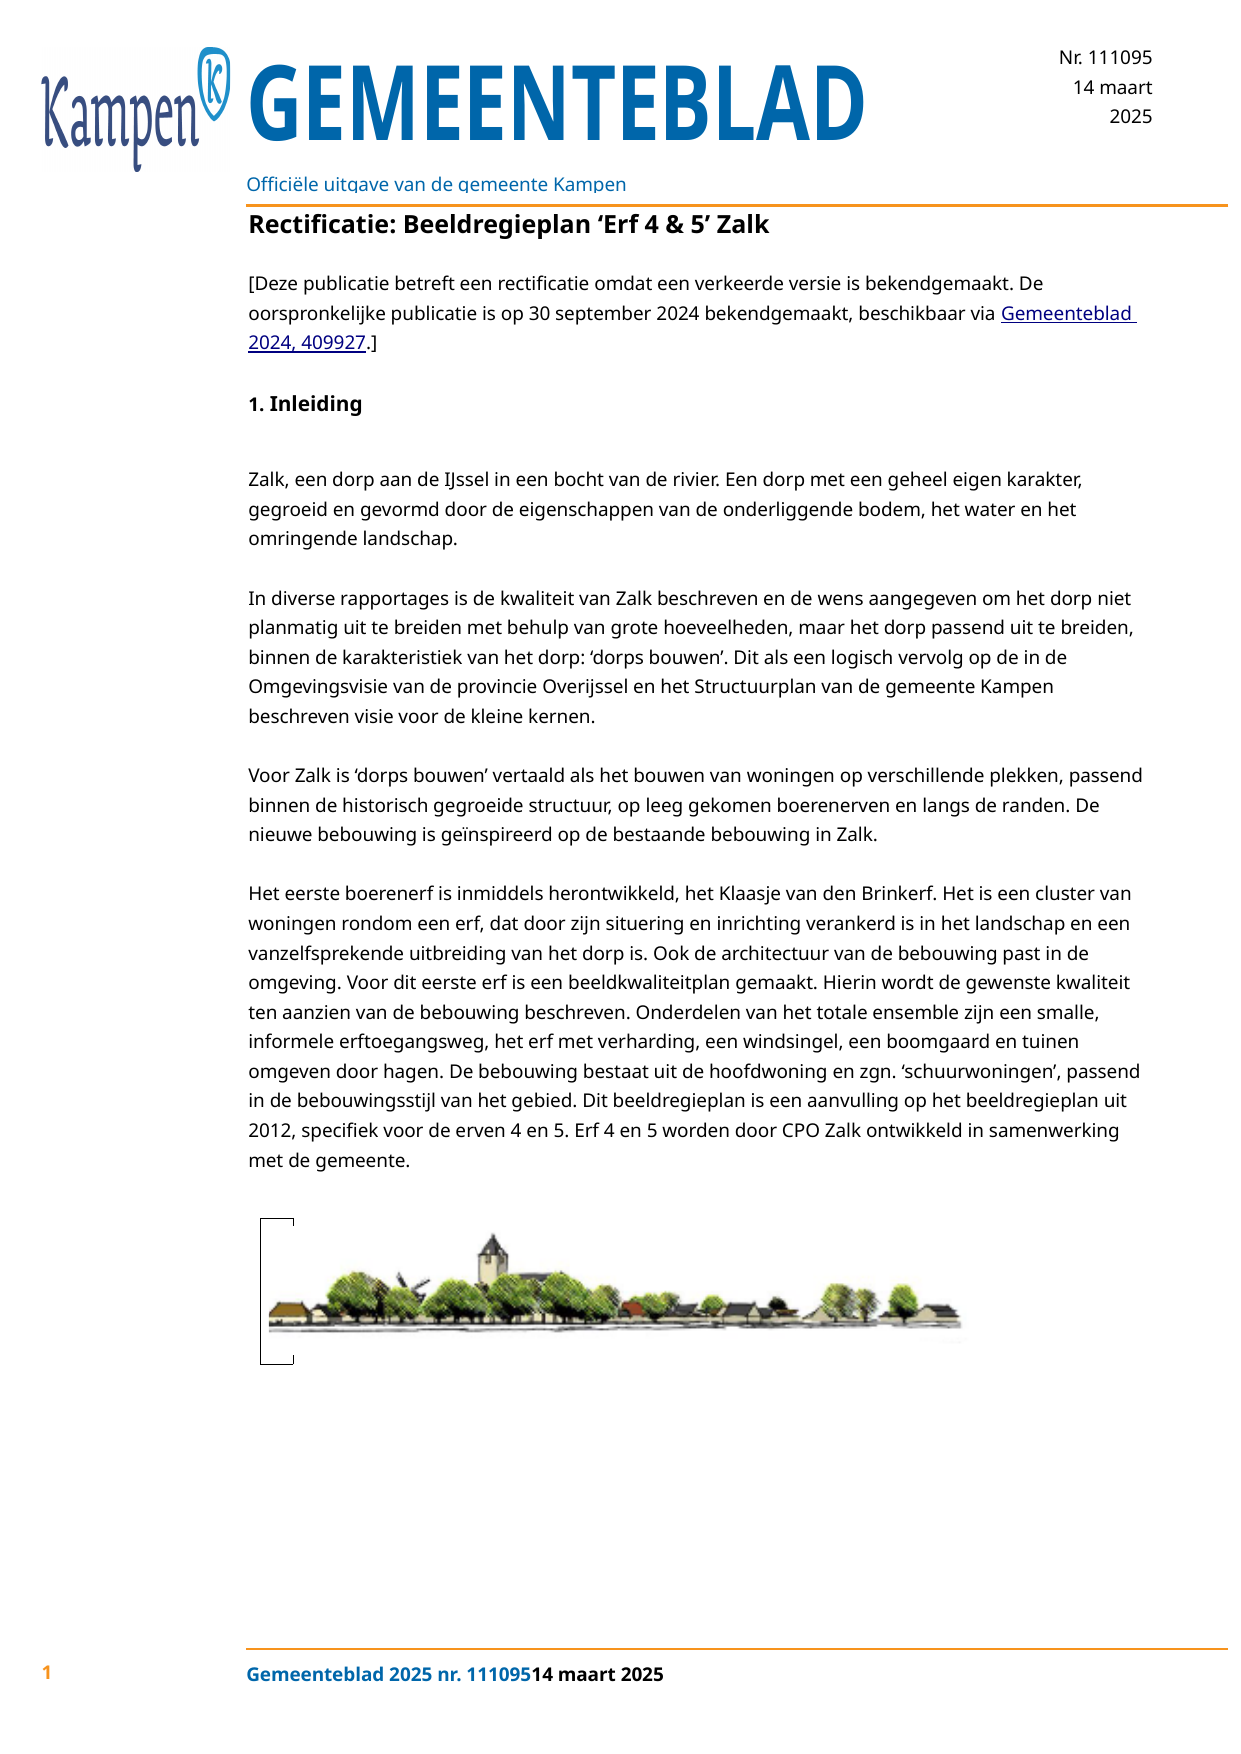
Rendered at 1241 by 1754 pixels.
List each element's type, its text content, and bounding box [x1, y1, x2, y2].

picture [41, 47, 231, 172]
text 1. Inleiding [248, 389, 1152, 417]
text In diverse rapportages is de kwaliteit van Zalk beschreven en de wens aangegeven om het dorp niet planmatig uit te breiden met behulp van grote hoeveelheden, maar het dorp passend uit te breiden, binnen de karakteristiek van het dorp: ‘dorps bouwen’. Dit als een logisch vervolg op de in de Omgevingsvisie van de provincie Overijssel en het Structuurplan van de gemeente Kampen beschreven visie voor de kleine kernen. [248, 585, 1152, 729]
text [Deze publicatie betreft een rectificatie omdat een verkeerde versie is bekendgemaakt. De oorspronkelijke publicatie is op 30 september 2024 bekendgemaakt, beschikbaar via Gemeenteblad 2024, 409927.] [248, 270, 1152, 355]
text Voor Zalk is ‘dorps bouwen’ vertaald als het bouwen van woningen op verschillende plekken, passend binnen de historisch gegroeide structuur, op leeg gekomen boerenerven en langs de randen. De nieuwe bebouwing is geïnspireerd op de bestaande bebouwing in Zalk. [248, 762, 1152, 847]
text Rectificatie: Beeldregieplan ‘Erf 4 & 5’ Zalk [248, 207, 1152, 241]
text Zalk, een dorp aan de IJssel in een bocht van de rivier. Een dorp met een geheel eigen karakter, gegroeid en gevormd door de eigenschappen van de onderliggende bodem, het water en het omringende landschap. [248, 466, 1152, 551]
text Het eerste boerenerf is inmiddels herontwikkeld, het Klaasje van den Brinkerf. Het is een cluster van woningen rondom een erf, dat door zijn situering en inrichting verankerd is in het landschap en een vanzelfsprekende uitbreiding van het dorp is. Ook de architectuur van de bebouwing past in de omgeving. Voor dit eerste erf is een beeldkwaliteitplan gemaakt. Hierin wordt de gewenste kwaliteit ten aanzien van de bebouwing beschreven. Onderdelen van het totale ensemble zijn een smalle, informele erftoegangsweg, het erf met verharding, een windsingel, een boomgaard en tuinen omgeven door hagen. De bebouwing bestaat uit de hoofdwoning en zgn. ‘schuurwoningen’, passend in de bebouwingsstijl van het gebied. Dit beeldregieplan is een aanvulling op het beeldregieplan uit 2012, specifiek voor de erven 4 en 5. Erf 4 en 5 worden door CPO Zalk ontwikkeld in samenwerking met de gemeente. [248, 881, 1152, 1172]
picture [268, 1226, 978, 1355]
